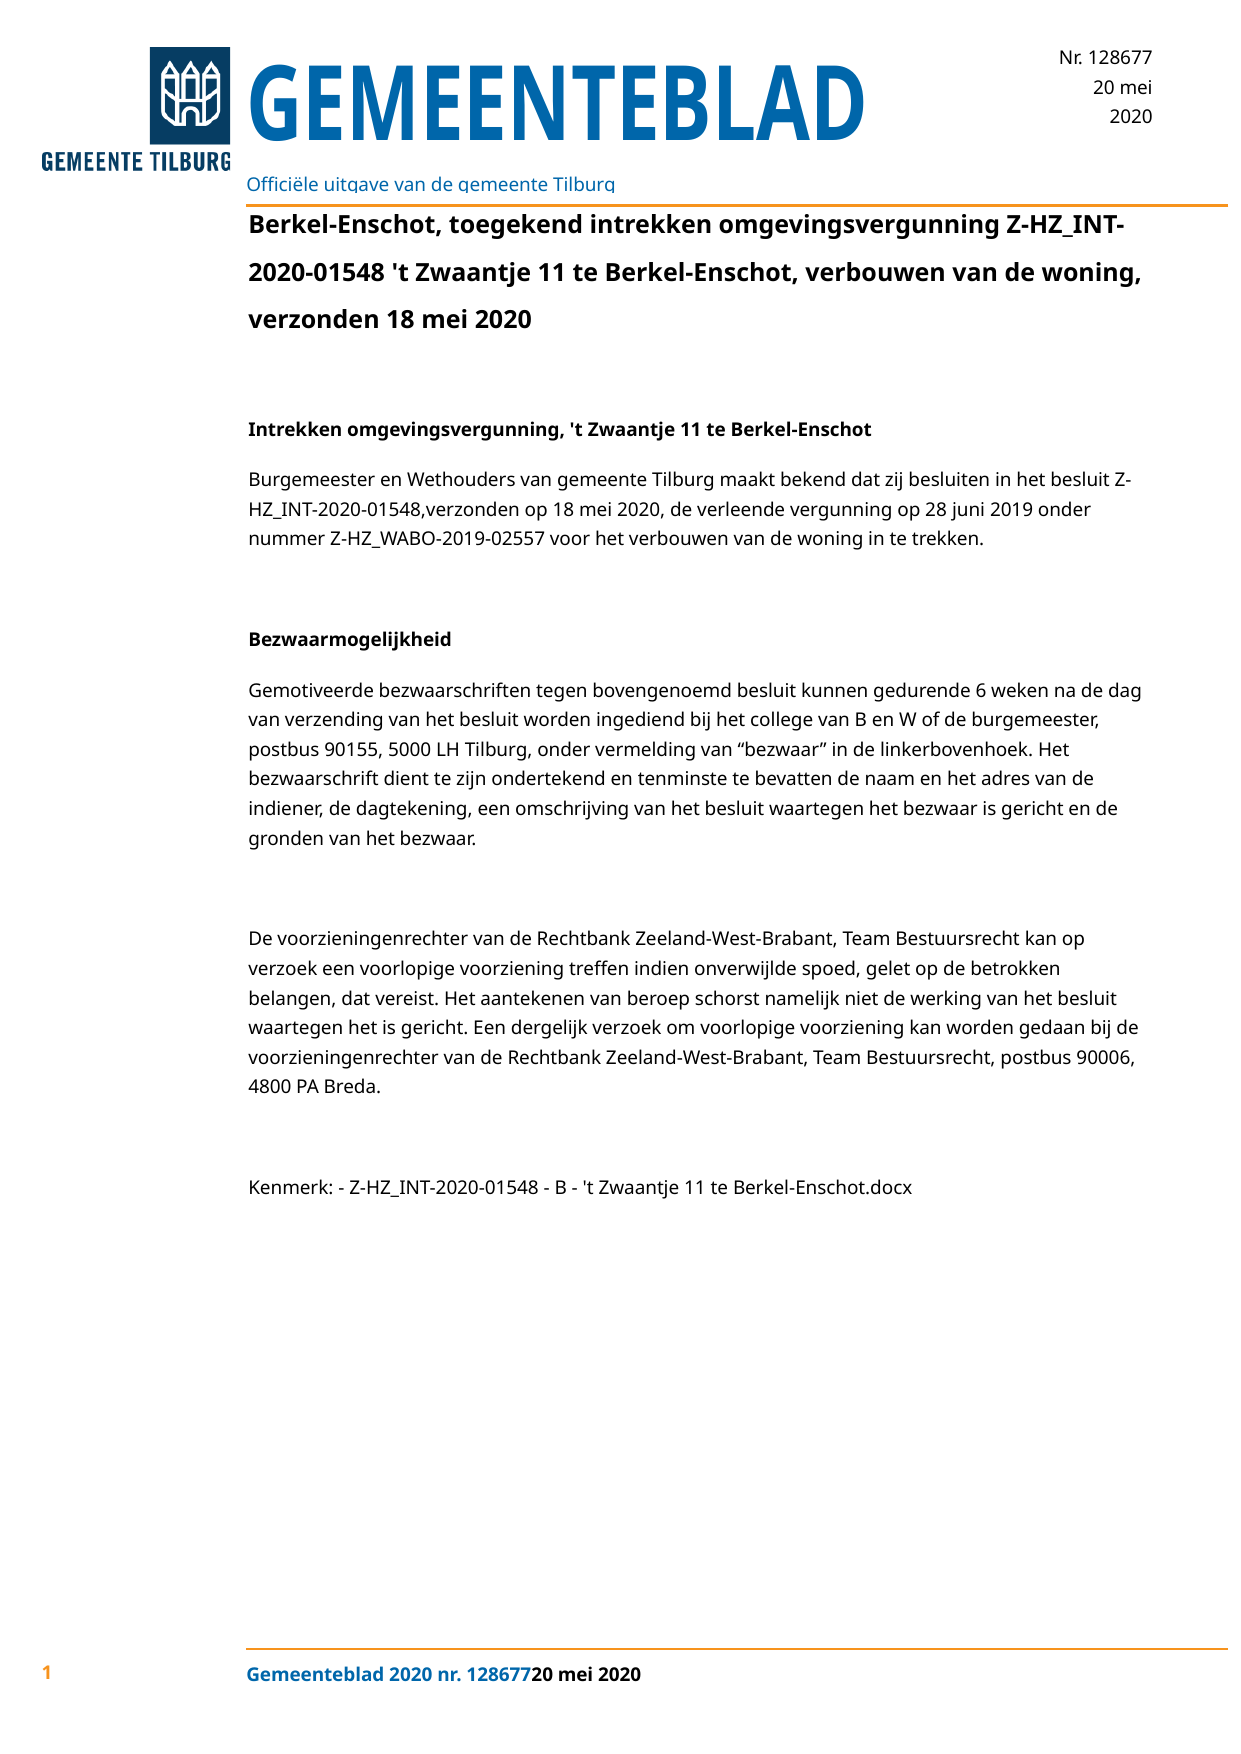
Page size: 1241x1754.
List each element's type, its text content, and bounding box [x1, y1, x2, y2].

text De voorzieningenrechter van de Rechtbank Zeeland-West-Brabant, Team Bestuursrecht kan op verzoek een voorlopige voorziening treffen indien onverwijlde spoed, gelet op de betrokken belangen, dat vereist. Het aantekenen van beroep schorst namelijk niet de werking van het besluit waartegen het is gericht. Een dergelijk verzoek om voorlopige voorziening kan worden gedaan bij de voorzieningenrechter van de Rechtbank Zeeland-West-Brabant, Team Bestuursrecht, postbus 90006, 4800 PA Breda. [248, 926, 1152, 1099]
picture [41, 47, 231, 172]
text Berkel-Enschot, toegekend intrekken omgevingsvergunning Z-HZ_INT-2020-01548 't Zwaantje 11 te Berkel-Enschot, verbouwen van de woning, verzonden 18 mei 2020 [248, 207, 1152, 336]
text Burgemeester en Wethouders van gemeente Tilburg maakt bekend dat zij besluiten in het besluit Z-HZ_INT-2020-01548,verzonden op 18 mei 2020, de verleende vergunning op 28 juni 2019 onder nummer Z-HZ_WABO-2019-02557 voor het verbouwen van de woning in te trekken. [248, 466, 1152, 551]
text Intrekken omgevingsvergunning, 't Zwaantje 11 te Berkel-Enschot [248, 416, 1152, 442]
text Bezwaarmogelijkheid [248, 626, 1152, 652]
text Kenmerk: - Z-HZ_INT-2020-01548 - B - 't Zwaantje 11 te Berkel-Enschot.docx [248, 1174, 1152, 1200]
text Gemotiveerde bezwaarschriften tegen bovengenoemd besluit kunnen gedurende 6 weken na de dag van verzending van het besluit worden ingediend bij het college van B en W of de burgemeester, postbus 90155, 5000 LH Tilburg, onder vermelding van “bezwaar” in de linkerbovenhoek. Het bezwaarschrift dient te zijn ondertekend en tenminste te bevatten de naam en het adres van de indiener, de dagtekening, een omschrijving van het besluit waartegen het bezwaar is gericht en de gronden van het bezwaar. [248, 677, 1152, 850]
